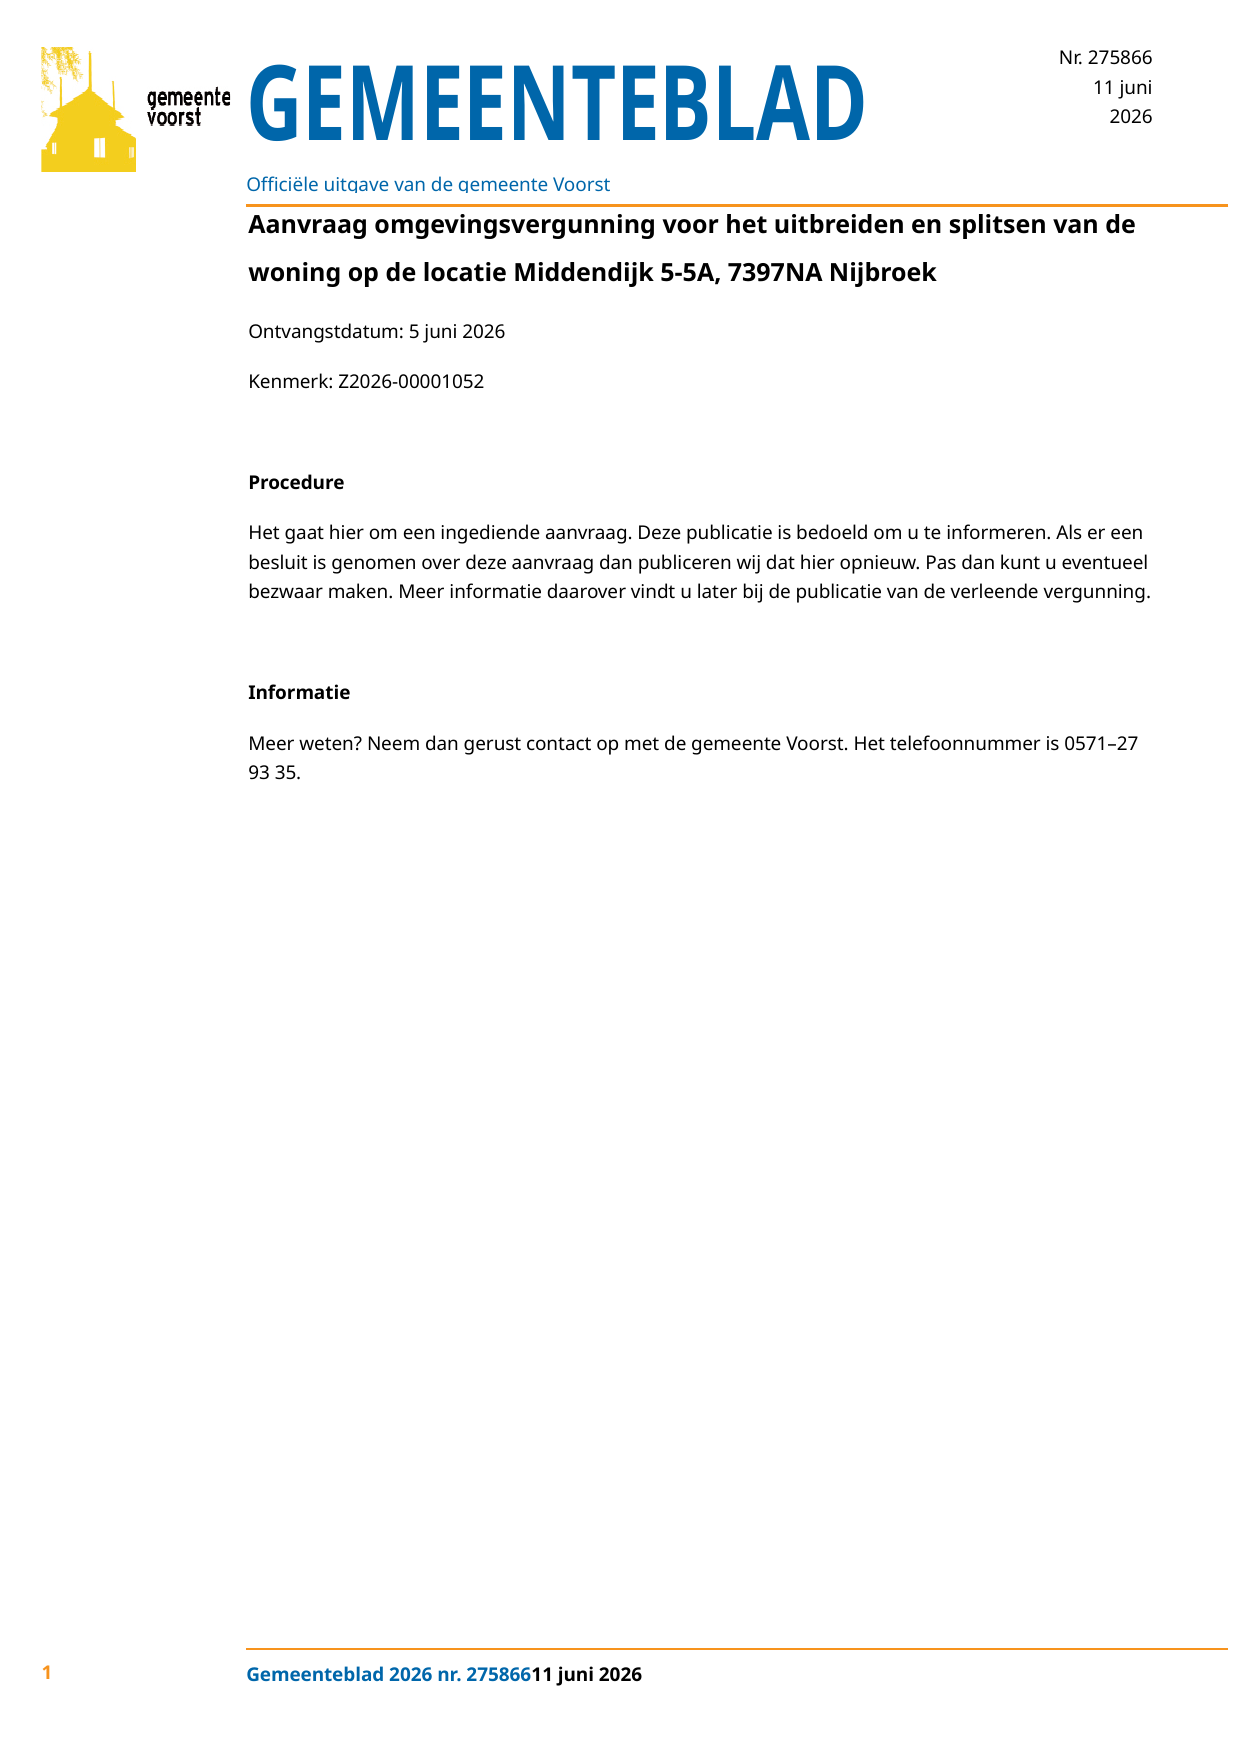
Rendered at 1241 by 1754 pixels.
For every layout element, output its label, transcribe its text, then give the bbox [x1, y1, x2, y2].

text Kenmerk: Z2026-00001052 [248, 368, 1152, 394]
text Meer weten? Neem dan gerust contact op met de gemeente Voorst. Het telefoonnummer is 0571–27 93 35. [248, 730, 1152, 785]
picture [41, 47, 231, 172]
text Aanvraag omgevingsvergunning voor het uitbreiden en splitsen van de woning op de locatie Middendijk 5-5A, 7397NA Nijbroek [248, 207, 1152, 288]
text Informatie [248, 679, 1152, 705]
text Ontvangstdatum: 5 juni 2026 [248, 318, 1152, 344]
text Het gaat hier om een ingediende aanvraag. Deze publicatie is bedoeld om u te informeren. Als er een besluit is genomen over deze aanvraag dan publiceren wij dat hier opnieuw. Pas dan kunt u eventueel bezwaar maken. Meer informatie daarover vindt u later bij de publicatie van de verleende vergunning. [248, 519, 1152, 604]
text Procedure [248, 469, 1152, 495]
